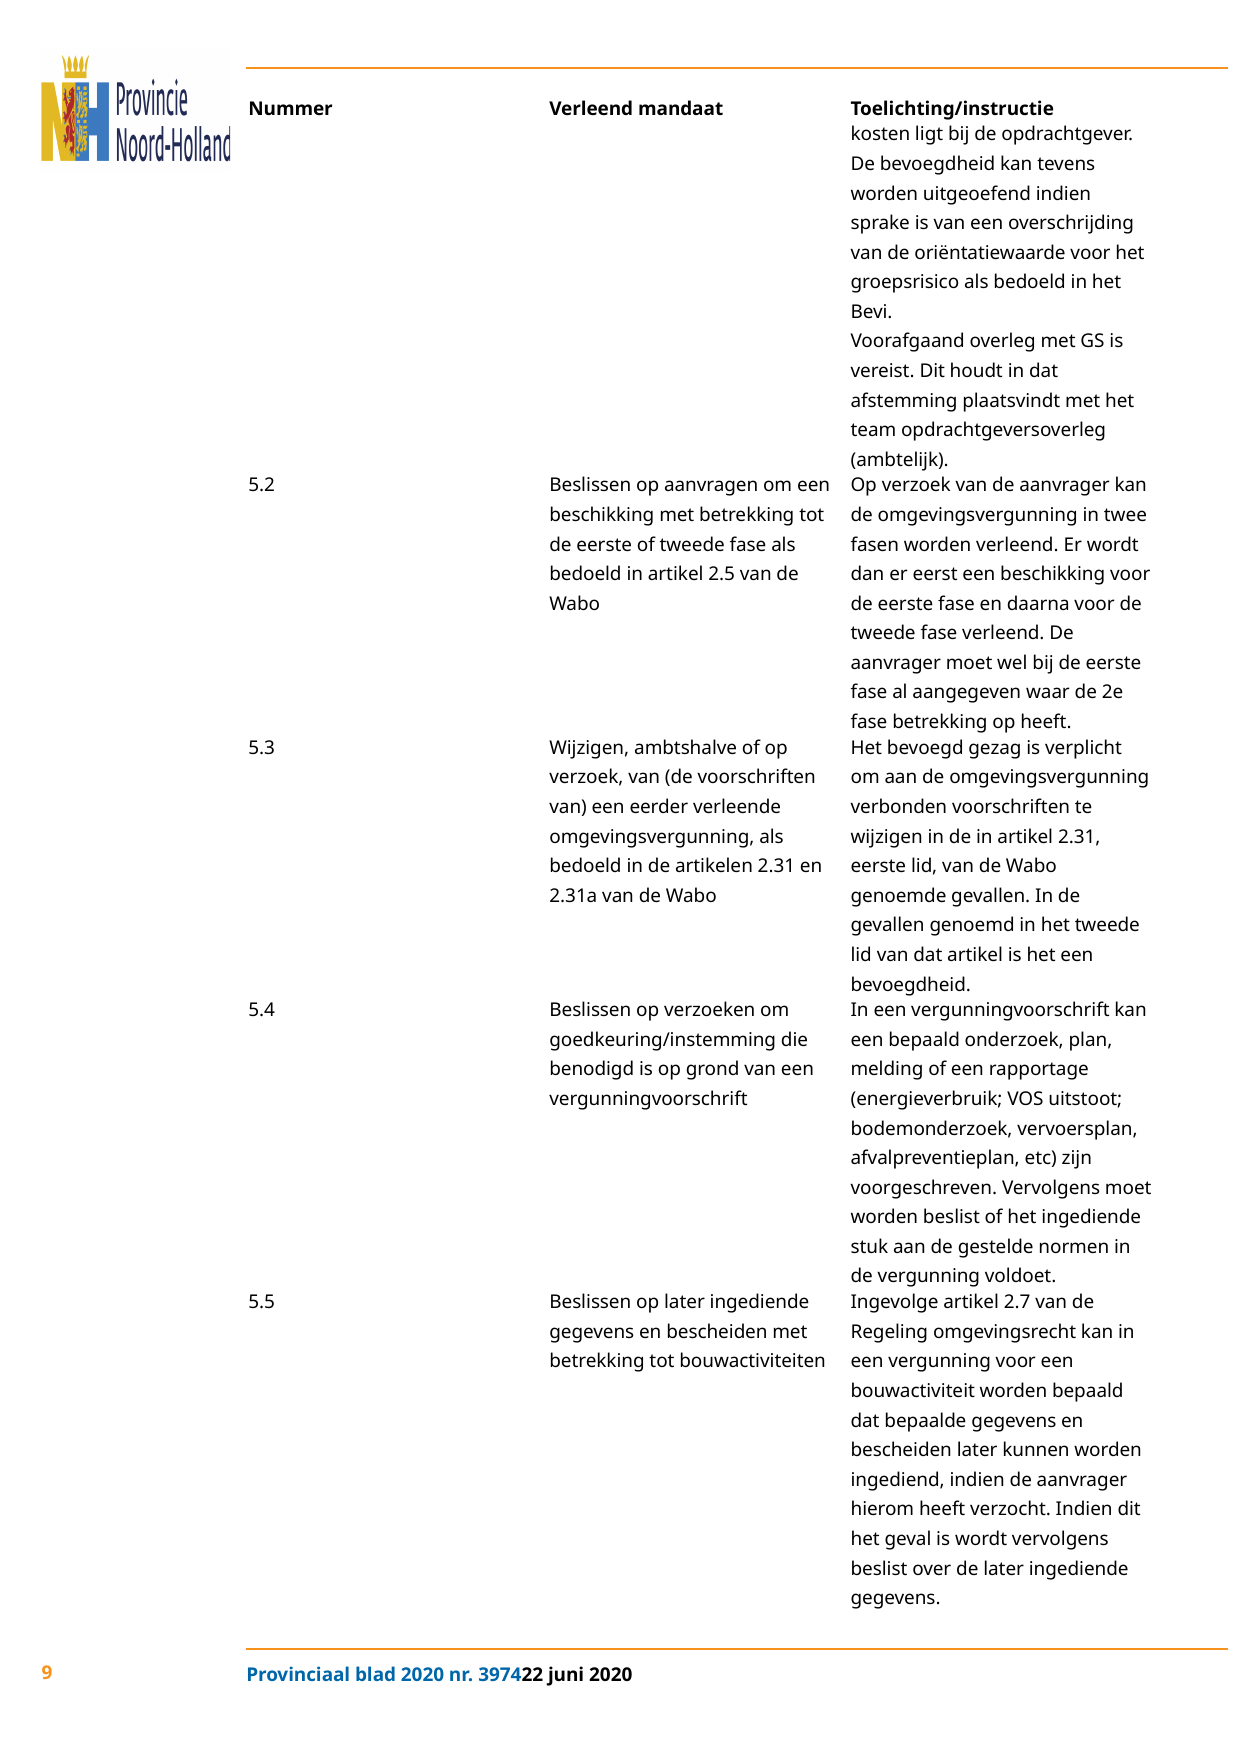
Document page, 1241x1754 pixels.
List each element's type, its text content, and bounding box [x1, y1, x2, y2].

table_cell Beslissen op verzoeken om goedkeuring/instemming die benodigd is op grond van een vergunningvoorschrift [549, 996, 850, 1288]
table_cell 5.5 [248, 1289, 549, 1610]
table_cell [549, 121, 850, 472]
table_cell Ingevolge artikel 2.7 van de Regeling omgevingsrecht kan in een vergunning voor een bouwactiviteit worden bepaald dat bepaalde gegevens en bescheiden later kunnen worden ingediend, indien de aanvrager hierom heeft verzocht. Indien dit het geval is wordt vervolgens beslist over de later ingediende gegevens. [850, 1289, 1152, 1610]
table_cell Wijzigen, ambtshalve of op verzoek, van (de voorschriften van) een eerder verleende omgevingsvergunning, als bedoeld in de artikelen 2.31 en 2.31a van de Wabo [549, 734, 850, 996]
table_cell 5.4 [248, 996, 549, 1288]
table_cell kosten ligt bij de opdrachtgever. De bevoegdheid kan tevens worden uitgeoefend indien sprake is van een overschrijding van de oriëntatiewaarde voor het groepsrisico als bedoeld in het Bevi. Voorafgaand overleg met GS is vereist. Dit houdt in dat afstemming plaatsvindt met het team opdrachtgeversoverleg (ambtelijk). [850, 121, 1152, 472]
table_cell Op verzoek van de aanvrager kan de omgevingsvergunning in twee fasen worden verleend. Er wordt dan er eerst een beschikking voor de eerste fase en daarna voor de tweede fase verleend. De aanvrager moet wel bij de eerste fase al aangegeven waar de 2e fase betrekking op heeft. [850, 472, 1152, 734]
table_cell [248, 121, 549, 472]
table_cell 5.2 [248, 472, 549, 734]
picture [41, 47, 231, 172]
table_cell In een vergunningvoorschrift kan een bepaald onderzoek, plan, melding of een rapportage (energieverbruik; VOS uitstoot; bodemonderzoek, vervoersplan, afvalpreventieplan, etc) zijn voorgeschreven. Vervolgens moet worden beslist of het ingediende stuk aan de gestelde normen in de vergunning voldoet. [850, 996, 1152, 1288]
table_header Toelichting/instructie [850, 95, 1152, 121]
table_header Verleend mandaat [549, 95, 850, 121]
table_cell 5.3 [248, 734, 549, 996]
table_cell Het bevoegd gezag is verplicht om aan de omgevingsvergunning verbonden voorschriften te wijzigen in de in artikel 2.31, eerste lid, van de Wabo genoemde gevallen. In de gevallen genoemd in het tweede lid van dat artikel is het een bevoegdheid. [850, 734, 1152, 996]
table_cell Beslissen op later ingediende gegevens en bescheiden met betrekking tot bouwactiviteiten [549, 1289, 850, 1610]
table_header Nummer [248, 95, 549, 121]
table_cell Beslissen op aanvragen om een beschikking met betrekking tot de eerste of tweede fase als bedoeld in artikel 2.5 van de Wabo [549, 472, 850, 734]
